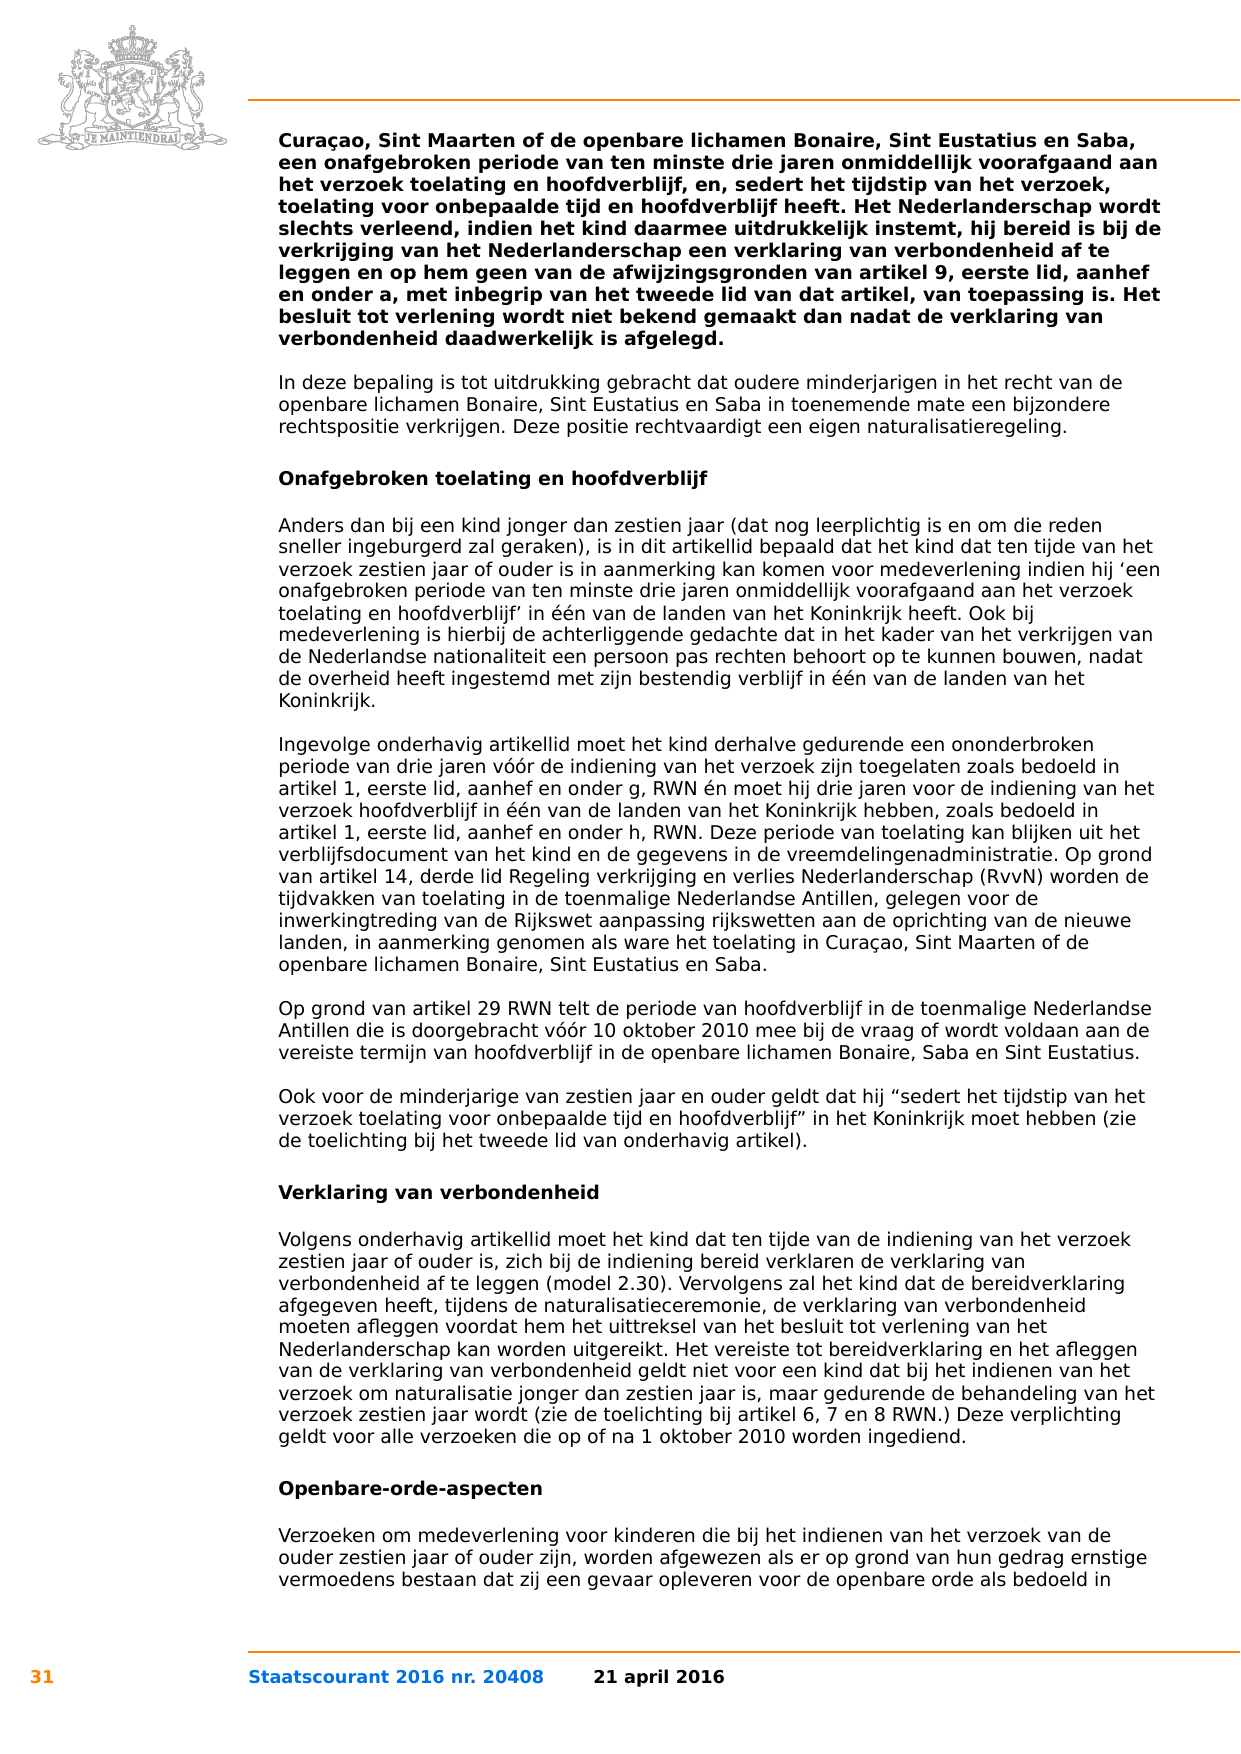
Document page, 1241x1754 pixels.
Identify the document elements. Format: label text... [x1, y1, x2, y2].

text Anders dan bij een kind jonger dan zestien jaar (dat nog leerplichtig is en om die reden sneller ingeburgerd zal geraken), is in dit artikellid bepaald dat het kind dat ten tijde van het verzoek zestien jaar of ouder is in aanmerking kan komen voor medeverlening indien hij ‘een onafgebroken periode van ten minste drie jaren onmiddellijk voorafgaand aan het verzoek toelating en hoofdverblijf’ in één van de landen van het Koninkrijk heeft. Ook bij medeverlening is hierbij de achterliggende gedachte dat in het kader van het verkrijgen van de Nederlandse nationaliteit een persoon pas rechten behoort op te kunnen bouwen, nadat de overheid heeft ingestemd met zijn bestendig verblijf in één van de landen van het Koninkrijk. [278, 514, 1163, 712]
text In deze bepaling is tot uitdrukking gebracht dat oudere minderjarigen in het recht van de openbare lichamen Bonaire, Sint Eustatius en Saba in toenemende mate een bijzondere rechtspositie verkrijgen. Deze positie rechtvaardigt een eigen naturalisatieregeling. [278, 372, 1163, 437]
text Ingevolge onderhavig artikellid moet het kind derhalve gedurende een ononderbroken periode van drie jaren vóór de indiening van het verzoek zijn toegelaten zoals bedoeld in artikel 1, eerste lid, aanhef en onder g, RWN én moet hij drie jaren voor de indiening van het verzoek hoofdverblijf in één van de landen van het Koninkrijk hebben, zoals bedoeld in artikel 1, eerste lid, aanhef en onder h, RWN. Deze periode van toelating kan blijken uit het verblijfsdocument van het kind en de gegevens in de vreemdelingenadministratie. Op grond van artikel 14, derde lid Regeling verkrijging en verlies Nederlanderschap (RvvN) worden de tijdvakken van toelating in de toenmalige Nederlandse Antillen, gelegen voor de inwerkingtreding van de Rijkswet aanpassing rijkswetten aan de oprichting van de nieuwe landen, in aanmerking genomen als ware het toelating in Curaçao, Sint Maarten of de openbare lichamen Bonaire, Sint Eustatius en Saba. [278, 734, 1163, 976]
text Op grond van artikel 29 RWN telt de periode van hoofdverblijf in de toenmalige Nederlandse Antillen die is doorgebracht vóór 10 oktober 2010 mee bij de vraag of wordt voldaan aan de vereiste termijn van hoofdverblijf in de openbare lichamen Bonaire, Saba en Sint Eustatius. [278, 998, 1163, 1064]
text Verzoeken om medeverlening voor kinderen die bij het indienen van het verzoek van de ouder zestien jaar of ouder zijn, worden afgewezen als er op grond van hun gedrag ernstige vermoedens bestaan dat zij een gevaar opleveren voor de openbare orde als bedoeld in [278, 1525, 1163, 1591]
subtitle Openbare-orde-aspecten [278, 1478, 1163, 1500]
text Ook voor de minderjarige van zestien jaar en ouder geldt dat hij “sedert het tijdstip van het verzoek toelating voor onbepaalde tijd en hoofdverblijf” in het Koninkrijk moet hebben (zie de toelichting bij het tweede lid van onderhavig artikel). [278, 1086, 1163, 1152]
subtitle Onafgebroken toelating en hoofdverblijf [278, 467, 1163, 489]
text Volgens onderhavig artikellid moet het kind dat ten tijde van de indiening van het verzoek zestien jaar of ouder is, zich bij de indiening bereid verklaren de verklaring van verbondenheid af te leggen (model 2.30). Vervolgens zal het kind dat de bereidverklaring afgegeven heeft, tijdens de naturalisatieceremonie, de verklaring van verbondenheid moeten afleggen voordat hem het uittreksel van het besluit tot verlening van het Nederlanderschap kan worden uitgereikt. Het vereiste tot bereidverklaring en het afleggen van de verklaring van verbondenheid geldt niet voor een kind dat bij het indienen van het verzoek om naturalisatie jonger dan zestien jaar is, maar gedurende de behandeling van het verzoek zestien jaar wordt (zie de toelichting bij artikel 6, 7 en 8 RWN.) Deze verplichting geldt voor alle verzoeken die op of na 1 oktober 2010 worden ingediend. [278, 1228, 1163, 1448]
text Curaçao, Sint Maarten of de openbare lichamen Bonaire, Sint Eustatius en Saba, een onafgebroken periode van ten minste drie jaren onmiddellijk voorafgaand aan het verzoek toelating en hoofdverblijf, en, sedert het tijdstip van het verzoek, toelating voor onbepaalde tijd en hoofdverblijf heeft. Het Nederlanderschap wordt slechts verleend, indien het kind daarmee uitdrukkelijk instemt, hij bereid is bij de verkrijging van het Nederlanderschap een verklaring van verbondenheid af te leggen en op hem geen van de afwijzingsgronden van artikel 9, eerste lid, aanhef en onder a, met inbegrip van het tweede lid van dat artikel, van toepassing is. Het besluit tot verlening wordt niet bekend gemaakt dan nadat de verklaring van verbondenheid daadwerkelijk is afgelegd. [278, 130, 1163, 350]
subtitle Verklaring van verbondenheid [278, 1182, 1163, 1203]
picture [38, 25, 227, 150]
